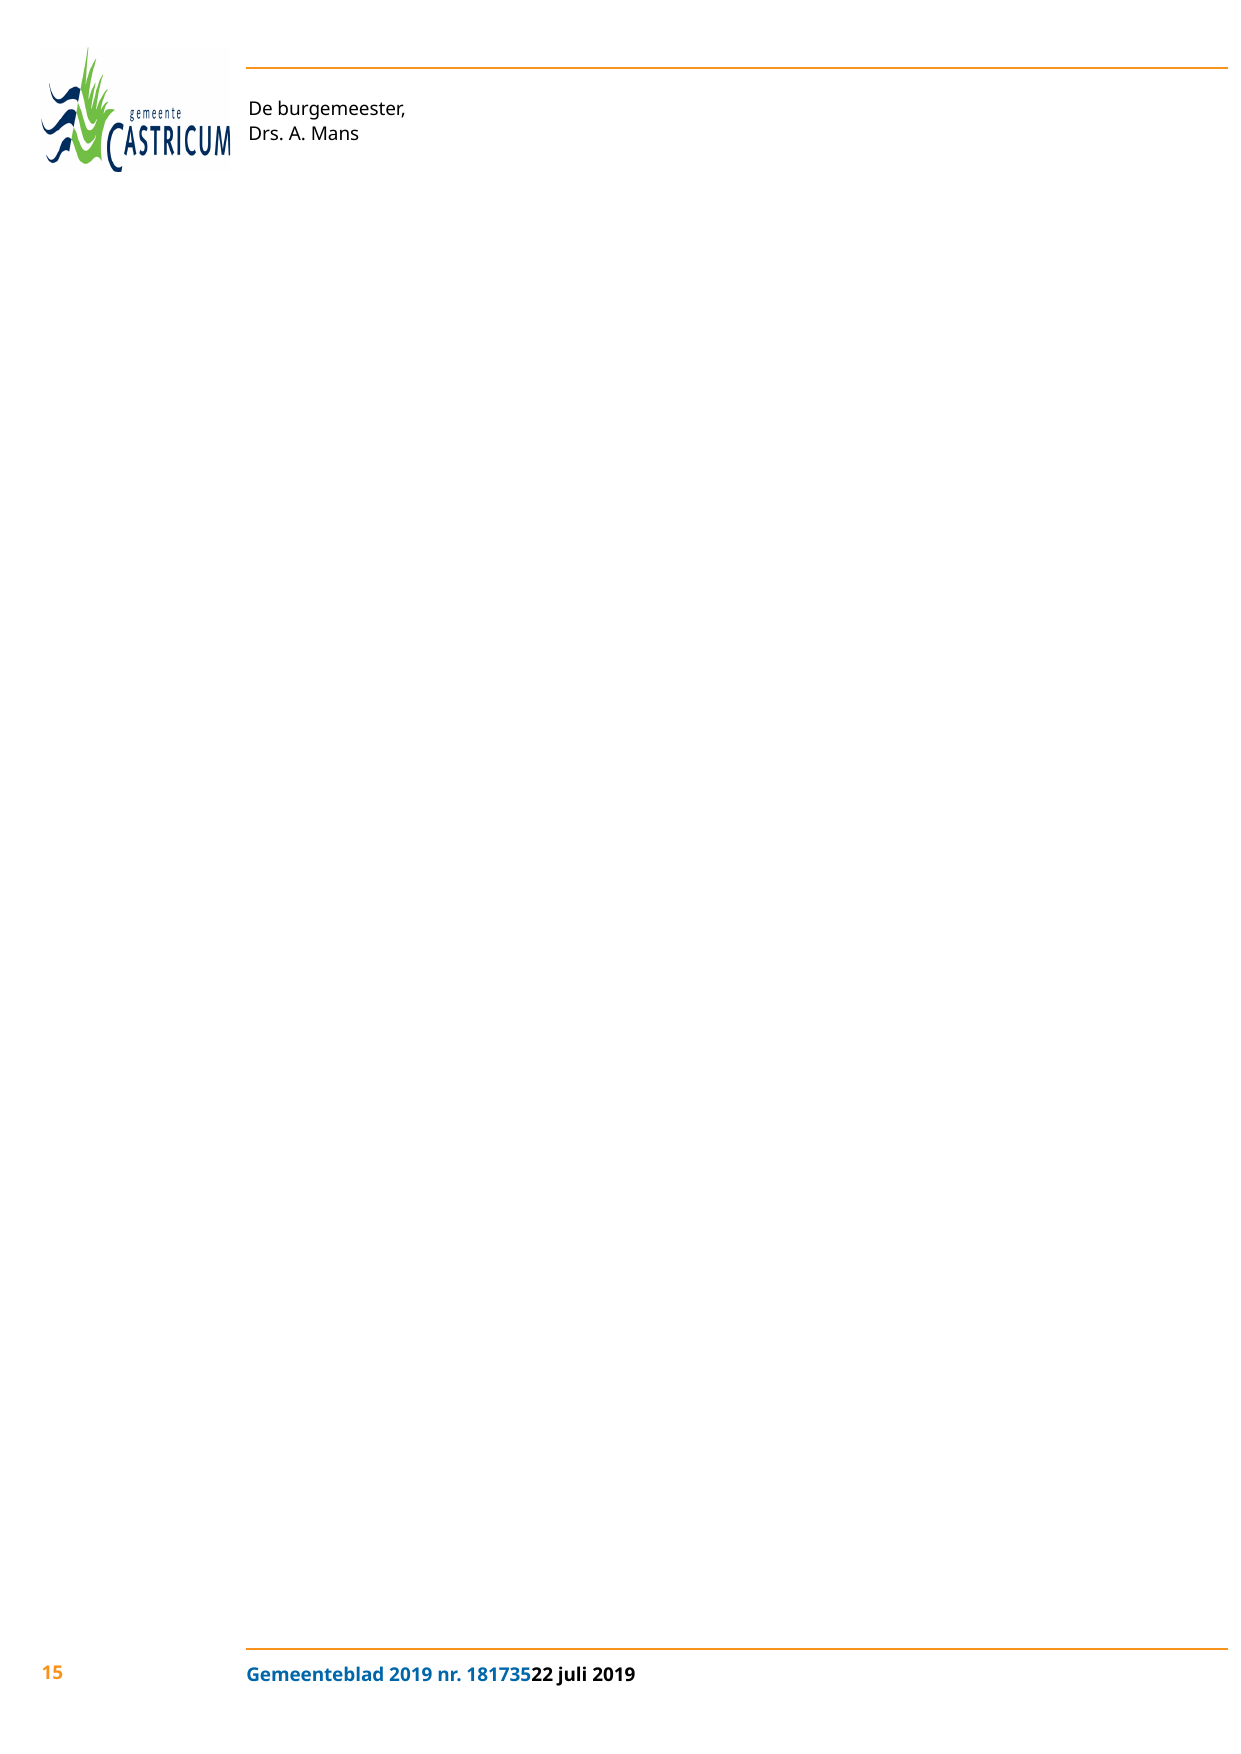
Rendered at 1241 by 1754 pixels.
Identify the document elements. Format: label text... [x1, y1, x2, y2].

text De burgemeester, [248, 95, 1152, 121]
picture [41, 47, 231, 172]
text Drs. A. Mans [248, 121, 1152, 146]
